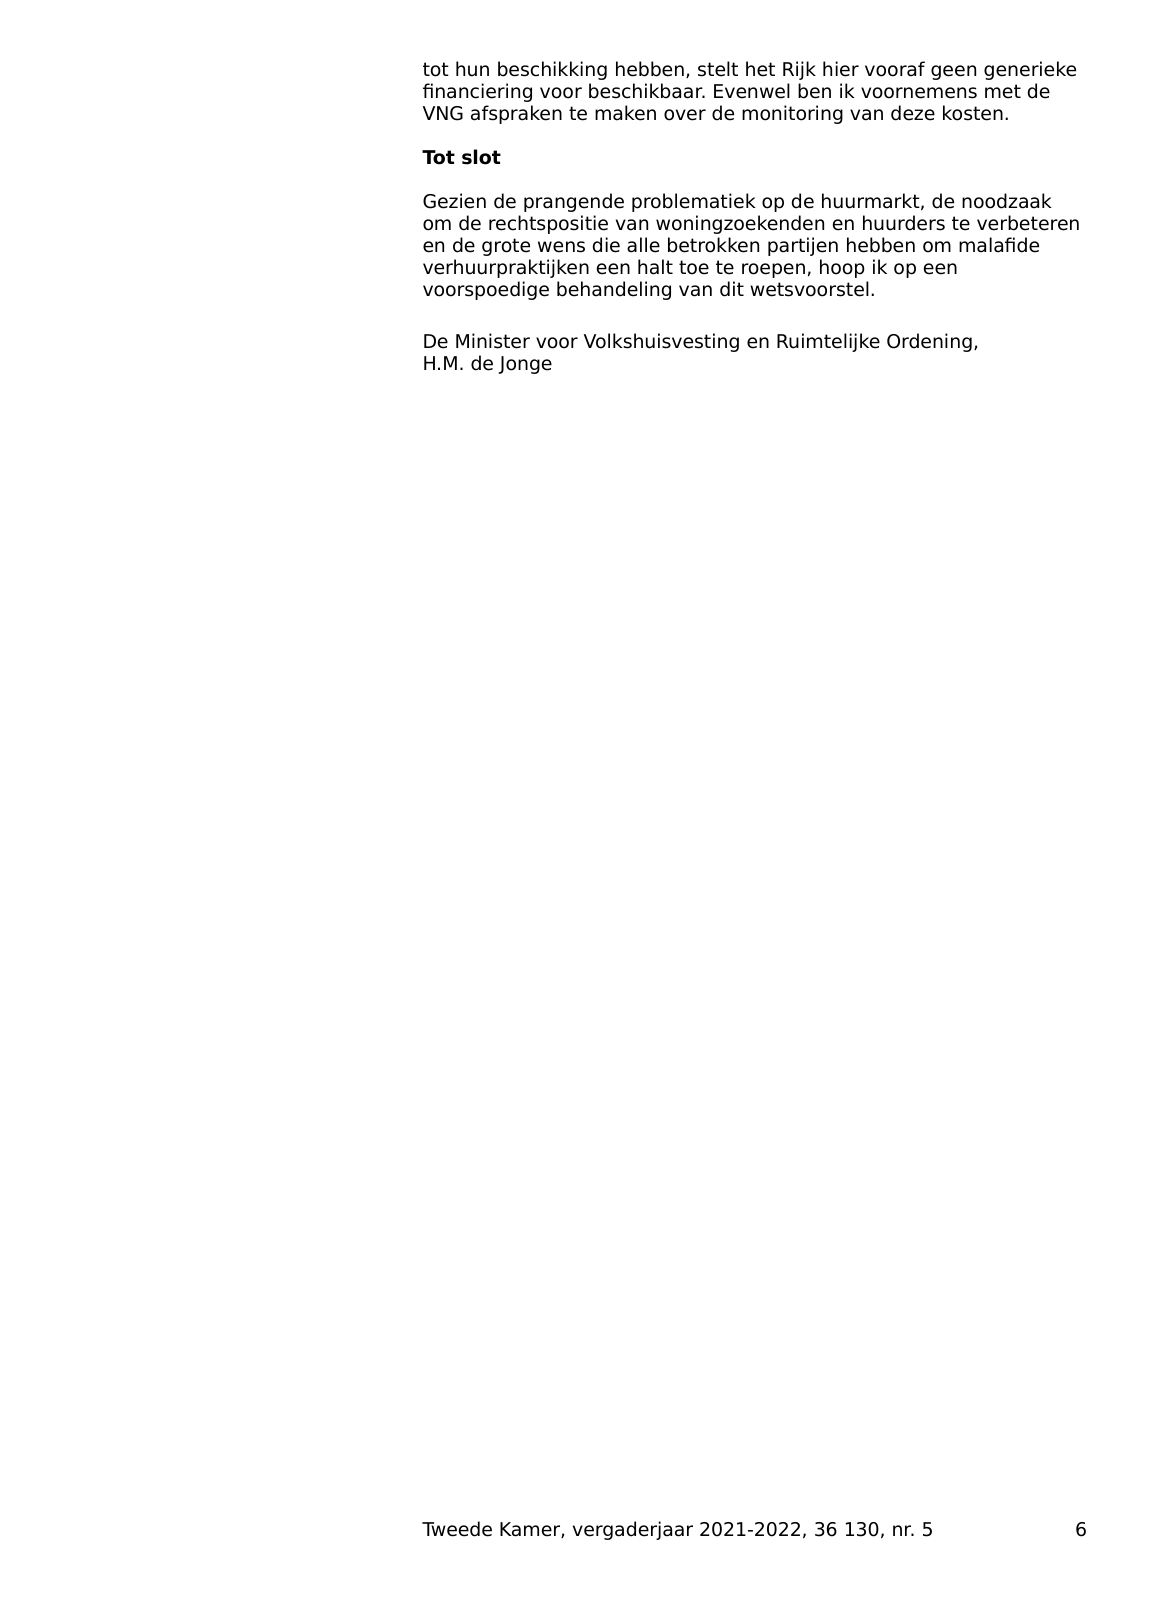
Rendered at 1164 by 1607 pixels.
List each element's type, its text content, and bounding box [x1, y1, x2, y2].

text Gezien de prangende problematiek op de huurmarkt, de noodzaak om de rechtspositie van woningzoekenden en huurders te verbeteren en de grote wens die alle betrokken partijen hebben om malafide verhuurpraktijken een halt toe te roepen, hoop ik op een voorspoedige behandeling van dit wetsvoorstel. [422, 191, 1087, 301]
subtitle Tot slot [422, 147, 1087, 169]
text tot hun beschikking hebben, stelt het Rijk hier vooraf geen generieke financiering voor beschikbaar. Evenwel ben ik voornemens met de VNG afspraken te maken over de monitoring van deze kosten. [422, 59, 1087, 125]
text De Minister voor Volkshuisvesting en Ruimtelijke Ordening, H.M. de Jonge [422, 331, 1087, 375]
